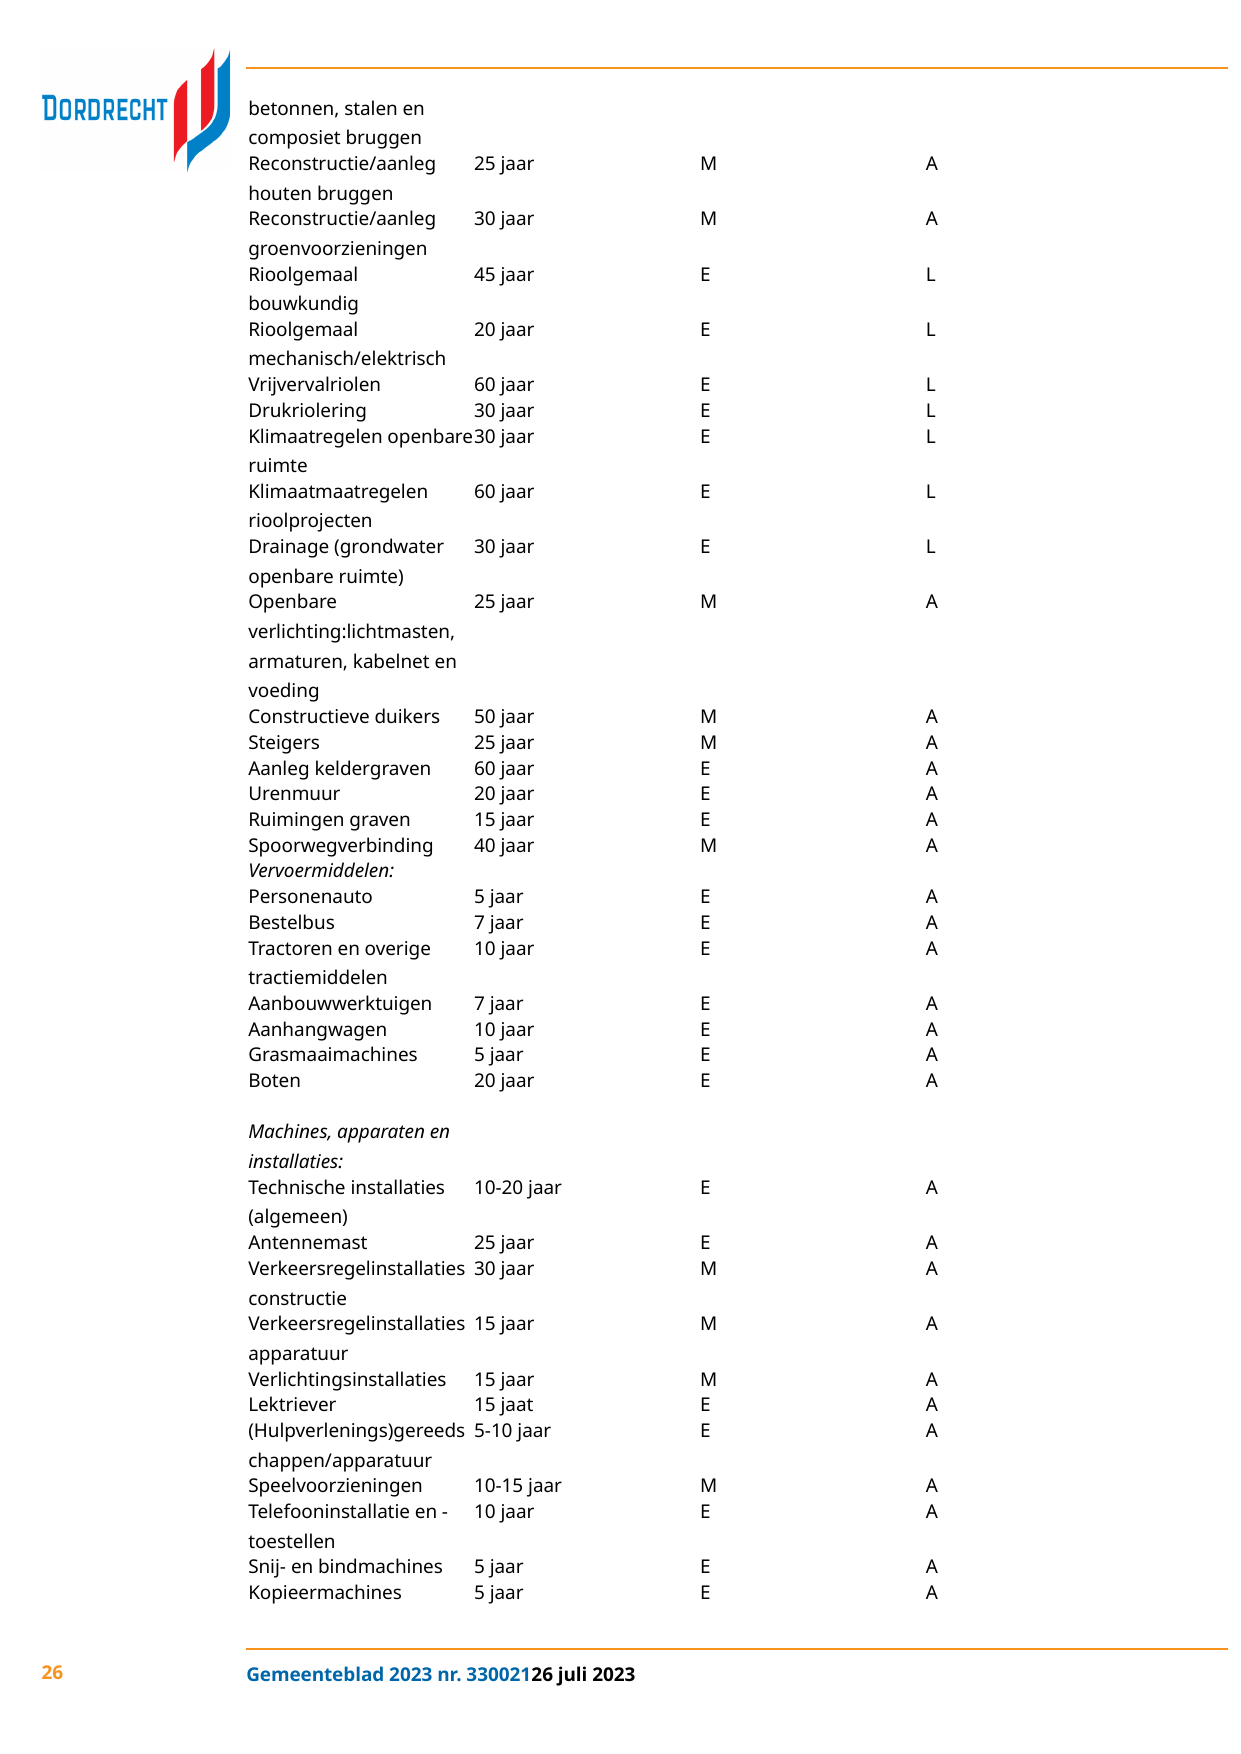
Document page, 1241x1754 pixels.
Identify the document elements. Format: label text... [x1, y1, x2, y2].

table_cell A [926, 780, 1152, 806]
table_cell A [926, 1229, 1152, 1255]
table_cell [474, 95, 700, 150]
table_cell 10 jaar [474, 1016, 700, 1042]
table_cell A [926, 205, 1152, 261]
table_cell A [926, 1417, 1152, 1472]
table_cell Constructieve duikers [248, 703, 474, 729]
table_cell 10 jaar [474, 1498, 700, 1553]
table_cell Speelvoorzieningen [248, 1473, 474, 1498]
table_cell [248, 1093, 474, 1119]
table_cell E [700, 534, 926, 589]
table_cell 40 jaar [474, 832, 700, 858]
table_cell E [700, 909, 926, 935]
table_cell 60 jaar [474, 755, 700, 780]
table_cell E [700, 1391, 926, 1417]
table_cell 30 jaar [474, 397, 700, 423]
table_cell M [700, 1255, 926, 1310]
table_cell A [926, 729, 1152, 755]
table_cell 5 jaar [474, 1579, 700, 1605]
table_cell 45 jaar [474, 261, 700, 316]
table_cell Spoorwegverbinding [248, 832, 474, 858]
table_cell L [926, 371, 1152, 397]
table_cell 15 jaar [474, 1366, 700, 1391]
table_cell E [700, 397, 926, 423]
table_cell E [700, 780, 926, 806]
table_cell Technische installaties (algemeen) [248, 1174, 474, 1229]
table_cell E [700, 261, 926, 316]
table_cell M [700, 729, 926, 755]
table_cell M [700, 832, 926, 858]
table_cell Telefooninstallatie en -toestellen [248, 1498, 474, 1553]
table_cell A [926, 1391, 1152, 1417]
table_cell 10-20 jaar [474, 1174, 700, 1229]
table_cell A [926, 1473, 1152, 1498]
table_cell [926, 1093, 1152, 1119]
table_cell [474, 1093, 700, 1119]
table_cell 30 jaar [474, 1255, 700, 1310]
table_cell Grasmaaimachines [248, 1042, 474, 1067]
table_cell A [926, 589, 1152, 703]
table_cell A [926, 1310, 1152, 1366]
table_cell [700, 858, 926, 883]
table_cell 20 jaar [474, 316, 700, 371]
table_cell E [700, 371, 926, 397]
table_cell A [926, 1174, 1152, 1229]
table_cell A [926, 1042, 1152, 1067]
table_cell Rioolgemaal mechanisch/elektrisch [248, 316, 474, 371]
table_cell E [700, 316, 926, 371]
table_cell Klimaatregelen openbare ruimte [248, 423, 474, 478]
table_cell E [700, 935, 926, 990]
table_cell A [926, 150, 1152, 205]
table_cell 30 jaar [474, 205, 700, 261]
picture [41, 47, 231, 172]
table_cell A [926, 909, 1152, 935]
table_cell 25 jaar [474, 589, 700, 703]
table_cell L [926, 261, 1152, 316]
table_cell Verkeersregelinstallaties constructie [248, 1255, 474, 1310]
table_cell Vervoermiddelen: [248, 858, 474, 883]
table_cell Tractoren en overige tractiemiddelen [248, 935, 474, 990]
table_cell A [926, 1498, 1152, 1553]
table_cell 25 jaar [474, 729, 700, 755]
table_cell [926, 858, 1152, 883]
table_cell 5-10 jaar [474, 1417, 700, 1472]
table_cell A [926, 1255, 1152, 1310]
table_cell Aanleg keldergraven [248, 755, 474, 780]
table_cell 30 jaar [474, 423, 700, 478]
table_cell 7 jaar [474, 909, 700, 935]
table_cell [926, 95, 1152, 150]
table_cell Lektriever [248, 1391, 474, 1417]
table_cell [474, 1119, 700, 1174]
table_cell A [926, 1579, 1152, 1605]
table_cell [700, 1093, 926, 1119]
table_cell Vrijvervalriolen [248, 371, 474, 397]
table_cell A [926, 935, 1152, 990]
table_cell A [926, 755, 1152, 780]
table_cell 10-15 jaar [474, 1473, 700, 1498]
table_cell Steigers [248, 729, 474, 755]
table_cell A [926, 703, 1152, 729]
table_cell L [926, 478, 1152, 533]
table_cell Kopieermachines [248, 1579, 474, 1605]
table_cell A [926, 1067, 1152, 1093]
table_cell [700, 1119, 926, 1174]
table_cell M [700, 1310, 926, 1366]
table_cell E [700, 1067, 926, 1093]
table_cell Bestelbus [248, 909, 474, 935]
table_cell Urenmuur [248, 780, 474, 806]
table_cell E [700, 1417, 926, 1472]
table_cell M [700, 205, 926, 261]
table_cell Reconstructie/aanleg houten bruggen [248, 150, 474, 205]
table_cell [474, 858, 700, 883]
table_cell (Hulpverlenings)gereedschappen/apparatuur [248, 1417, 474, 1472]
table_cell betonnen, stalen en composiet bruggen [248, 95, 474, 150]
table_cell 20 jaar [474, 780, 700, 806]
table_cell [700, 95, 926, 150]
table_cell E [700, 1042, 926, 1067]
table_cell Openbare verlichting:lichtmasten, armaturen, kabelnet en voeding [248, 589, 474, 703]
table_cell Verlichtingsinstallaties [248, 1366, 474, 1391]
table_cell 60 jaar [474, 478, 700, 533]
table_cell A [926, 806, 1152, 832]
table_cell 10 jaar [474, 935, 700, 990]
table_cell 15 jaat [474, 1391, 700, 1417]
table_cell M [700, 703, 926, 729]
table_cell A [926, 832, 1152, 858]
table_cell 5 jaar [474, 1042, 700, 1067]
table_cell 15 jaar [474, 806, 700, 832]
table_cell Ruimingen graven [248, 806, 474, 832]
table_cell Rioolgemaal bouwkundig [248, 261, 474, 316]
table_cell E [700, 1229, 926, 1255]
table_cell 20 jaar [474, 1067, 700, 1093]
table_cell A [926, 990, 1152, 1016]
table_cell E [700, 1016, 926, 1042]
table_cell A [926, 883, 1152, 909]
table_cell M [700, 1473, 926, 1498]
table_cell [926, 1119, 1152, 1174]
table_cell Machines, apparaten en installaties: [248, 1119, 474, 1174]
table_cell E [700, 806, 926, 832]
table_cell 25 jaar [474, 1229, 700, 1255]
table_cell A [926, 1366, 1152, 1391]
table_cell Boten [248, 1067, 474, 1093]
table_cell E [700, 1498, 926, 1553]
table_cell Snij- en bindmachines [248, 1554, 474, 1579]
table_cell Antennemast [248, 1229, 474, 1255]
table_cell M [700, 1366, 926, 1391]
table_cell 25 jaar [474, 150, 700, 205]
table_cell A [926, 1016, 1152, 1042]
table_cell 30 jaar [474, 534, 700, 589]
table_cell 5 jaar [474, 883, 700, 909]
table_cell 5 jaar [474, 1554, 700, 1579]
table_cell L [926, 397, 1152, 423]
table_cell 50 jaar [474, 703, 700, 729]
table_cell M [700, 589, 926, 703]
table_cell 15 jaar [474, 1310, 700, 1366]
table_cell A [926, 1554, 1152, 1579]
table_cell Drainage (grondwater openbare ruimte) [248, 534, 474, 589]
table_cell Aanbouwwerktuigen [248, 990, 474, 1016]
table_cell E [700, 755, 926, 780]
table_cell 60 jaar [474, 371, 700, 397]
table_cell Verkeersregelinstallaties apparatuur [248, 1310, 474, 1366]
table_cell L [926, 423, 1152, 478]
table_cell E [700, 1554, 926, 1579]
table_cell Drukriolering [248, 397, 474, 423]
table_cell Reconstructie/aanleg groenvoorzieningen [248, 205, 474, 261]
table_cell Klimaatmaatregelen rioolprojecten [248, 478, 474, 533]
table_cell E [700, 478, 926, 533]
table_cell 7 jaar [474, 990, 700, 1016]
table_cell E [700, 1174, 926, 1229]
table_cell L [926, 534, 1152, 589]
table_cell E [700, 990, 926, 1016]
table_cell E [700, 1579, 926, 1605]
table_cell L [926, 316, 1152, 371]
table_cell Personenauto [248, 883, 474, 909]
table_cell M [700, 150, 926, 205]
table_cell E [700, 423, 926, 478]
table_cell Aanhangwagen [248, 1016, 474, 1042]
table_cell E [700, 883, 926, 909]
